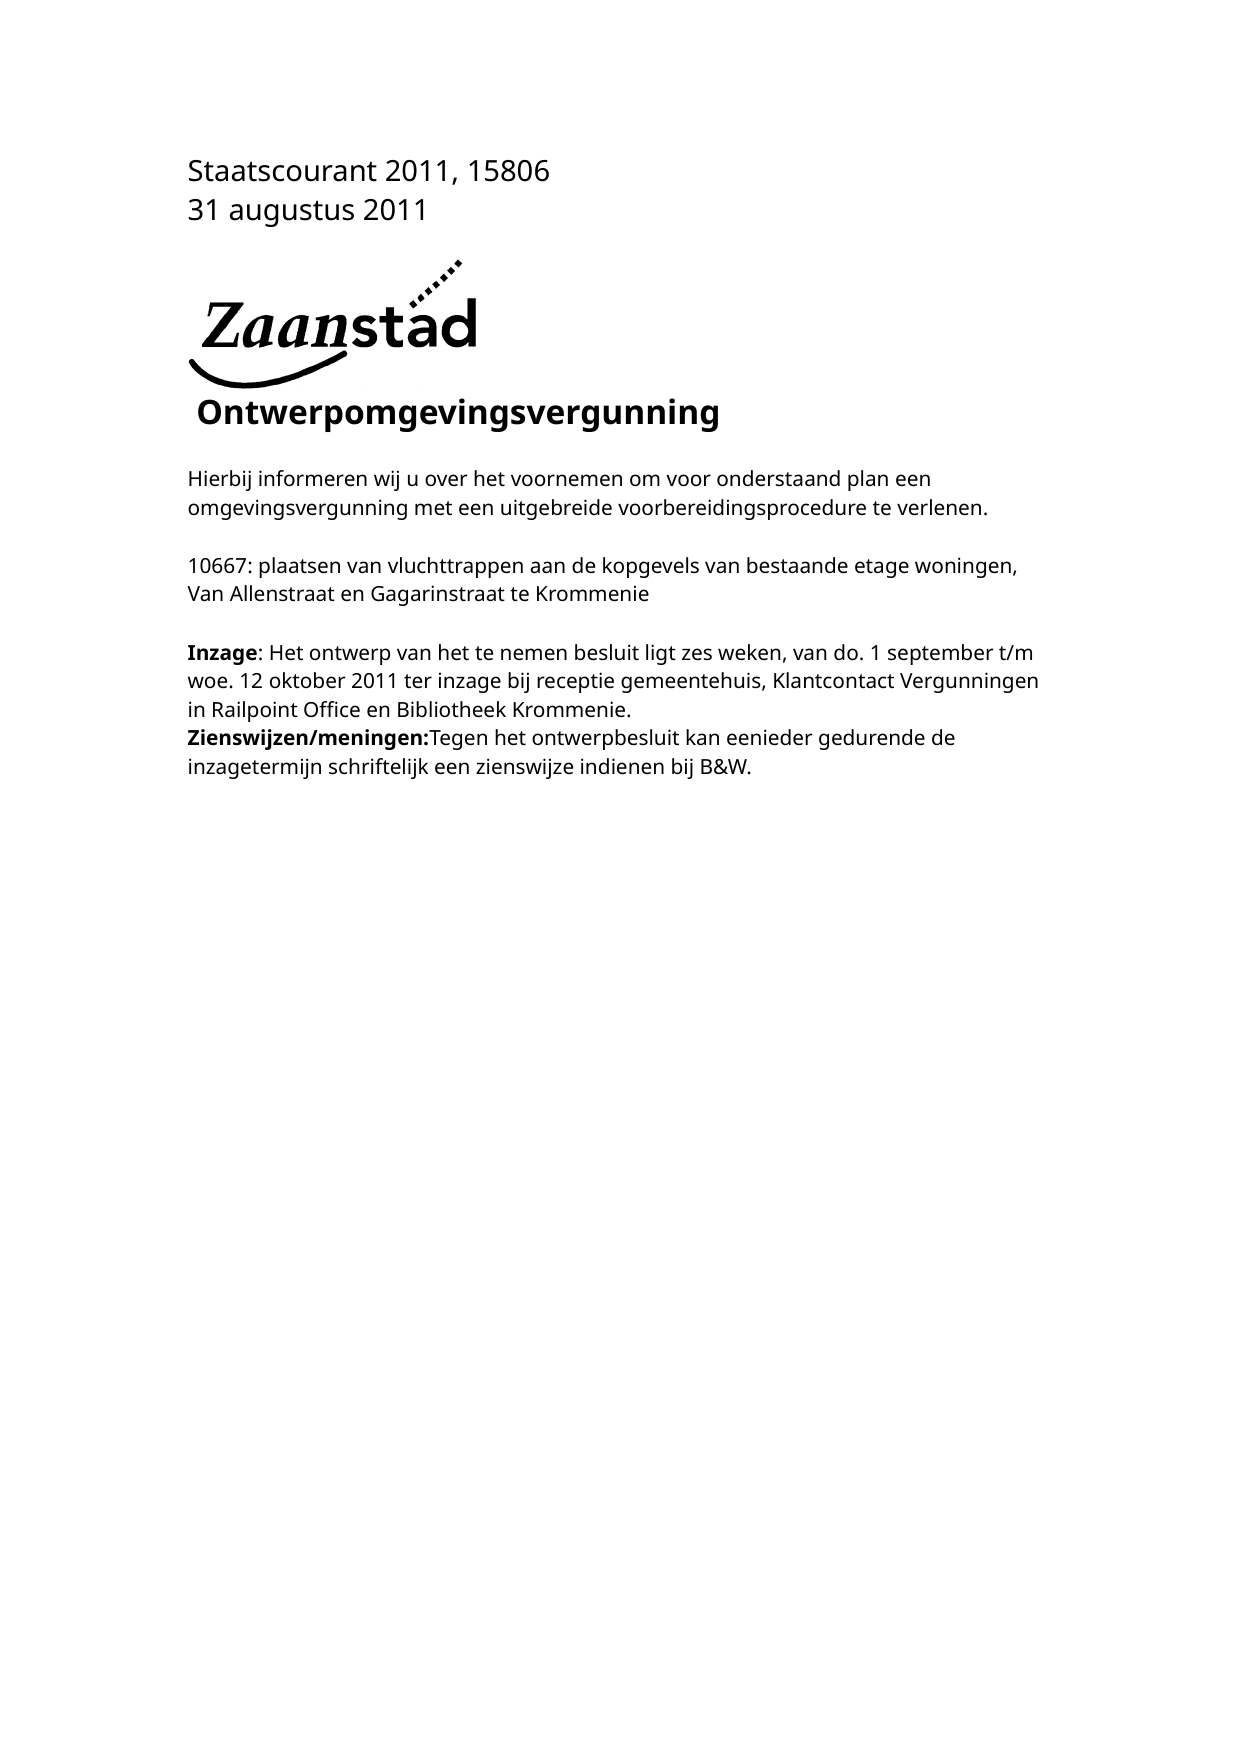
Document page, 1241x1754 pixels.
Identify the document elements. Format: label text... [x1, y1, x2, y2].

text 10667: plaatsen van vluchttrappen aan de kopgevels van bestaande etage woningen, Van Allenstraat en Gagarinstraat te Krommenie [187, 551, 1053, 608]
text 31 augustus 2011 [187, 190, 1053, 229]
picture [187, 258, 477, 389]
text Inzage: Het ontwerp van het te nemen besluit ligt zes weken, van do. 1 september t/m woe. 12 oktober 2011 ter inzage bij receptie gemeentehuis, Klantcontact Vergunningen in Railpoint Office en Bibliotheek Krommenie. [187, 638, 1053, 723]
text Staatscourant 2011, 15806 [187, 150, 1053, 190]
text Hierbij informeren wij u over het voornemen om voor onderstaand plan een omgevingsvergunning met een uitgebreide voorbereidingsprocedure te verlenen. [187, 464, 1053, 521]
text Zienswijzen/meningen:Tegen het ontwerpbesluit kan eenieder gedurende de inzagetermijn schriftelijk een zienswijze indienen bij B&W. [187, 723, 1053, 780]
subtitle Ontwerpomgevingsvergunning [187, 271, 1053, 434]
